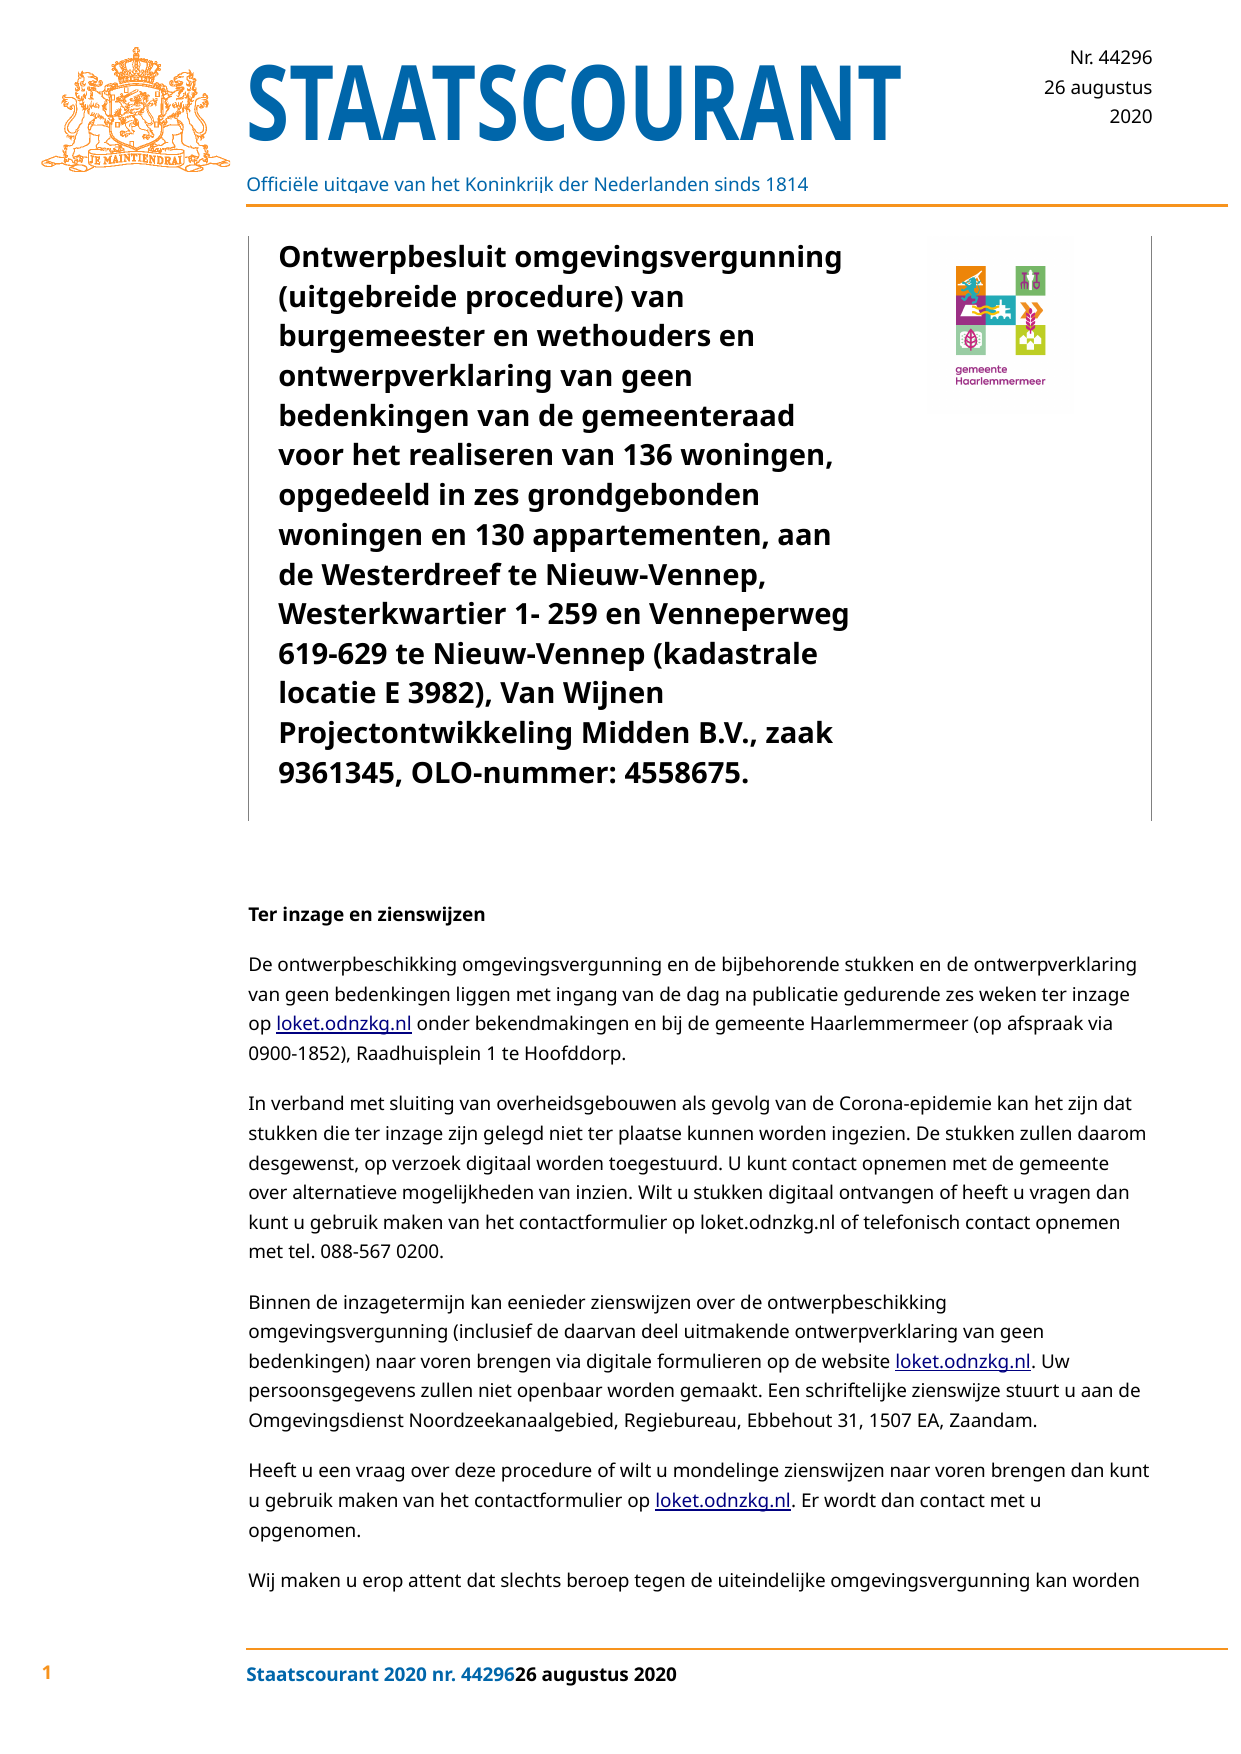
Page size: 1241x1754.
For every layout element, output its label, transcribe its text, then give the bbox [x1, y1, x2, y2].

text De ontwerpbeschikking omgevingsvergunning en de bijbehorende stukken en de ontwerpverklaring van geen bedenkingen liggen met ingang van de dag na publicatie gedurende zes weken ter inzage op loket.odnzkg.nl onder bekendmakingen en bij de gemeente Haarlemmermeer (op afspraak via 0900-1852), Raadhuisplein 1 te Hoofddorp. [248, 951, 1152, 1066]
picture [926, 236, 1075, 414]
text Wij maken u erop attent dat slechts beroep tegen de uiteindelijke omgevingsvergunning kan worden [248, 1567, 1152, 1593]
text In verband met sluiting van overheidsgebouwen als gevolg van de Corona-epidemie kan het zijn dat stukken die ter inzage zijn gelegd niet ter plaatse kunnen worden ingezien. De stukken zullen daarom desgewenst, op verzoek digitaal worden toegestuurd. U kunt contact opnemen met de gemeente over alternatieve mogelijkheden van inzien. Wilt u stukken digitaal ontvangen of heeft u vragen dan kunt u gebruik maken van het contactformulier op loket.odnzkg.nl of telefonisch contact opnemen met tel. 088-567 0200. [248, 1091, 1152, 1264]
text Heeft u een vraag over deze procedure of wilt u mondelinge zienswijzen naar voren brengen dan kunt u gebruik maken van het contactformulier op loket.odnzkg.nl. Er wordt dan contact met u opgenomen. [248, 1458, 1152, 1542]
text Ter inzage en zienswijzen [248, 901, 1152, 927]
table_header [850, 414, 1151, 821]
table_header [850, 236, 926, 413]
text Binnen de inzagetermijn kan eenieder zienswijzen over de ontwerpbeschikking omgevingsvergunning (inclusief de daarvan deel uitmakende ontwerpverklaring van geen bedenkingen) naar voren brengen via digitale formulieren op de website loket.odnzkg.nl. Uw persoonsgegevens zullen niet openbaar worden gemaakt. Een schriftelijke zienswijze stuurt u aan de Omgevingsdienst Noordzeekanaalgebied, Regiebureau, Ebbehout 31, 1507 EA, Zaandam. [248, 1289, 1152, 1433]
table_header Ontwerpbesluit omgevingsvergunning (uitgebreide procedure) van burgemeester en wethouders en ontwerpverklaring van geen bedenkingen van de gemeenteraad voor het realiseren van 136 woningen, opgedeeld in zes grondgebonden woningen en 130 appartementen, aan de Westerdreef te Nieuw-Vennep, Westerkwartier 1- 259 en Venneperweg 619-629 te Nieuw-Vennep (kadastrale locatie E 3982), Van Wijnen Projectontwikkeling Midden B.V., zaak 9361345, OLO-nummer: 4558675. [249, 236, 850, 821]
picture [41, 47, 231, 172]
table_header [1075, 236, 1151, 413]
